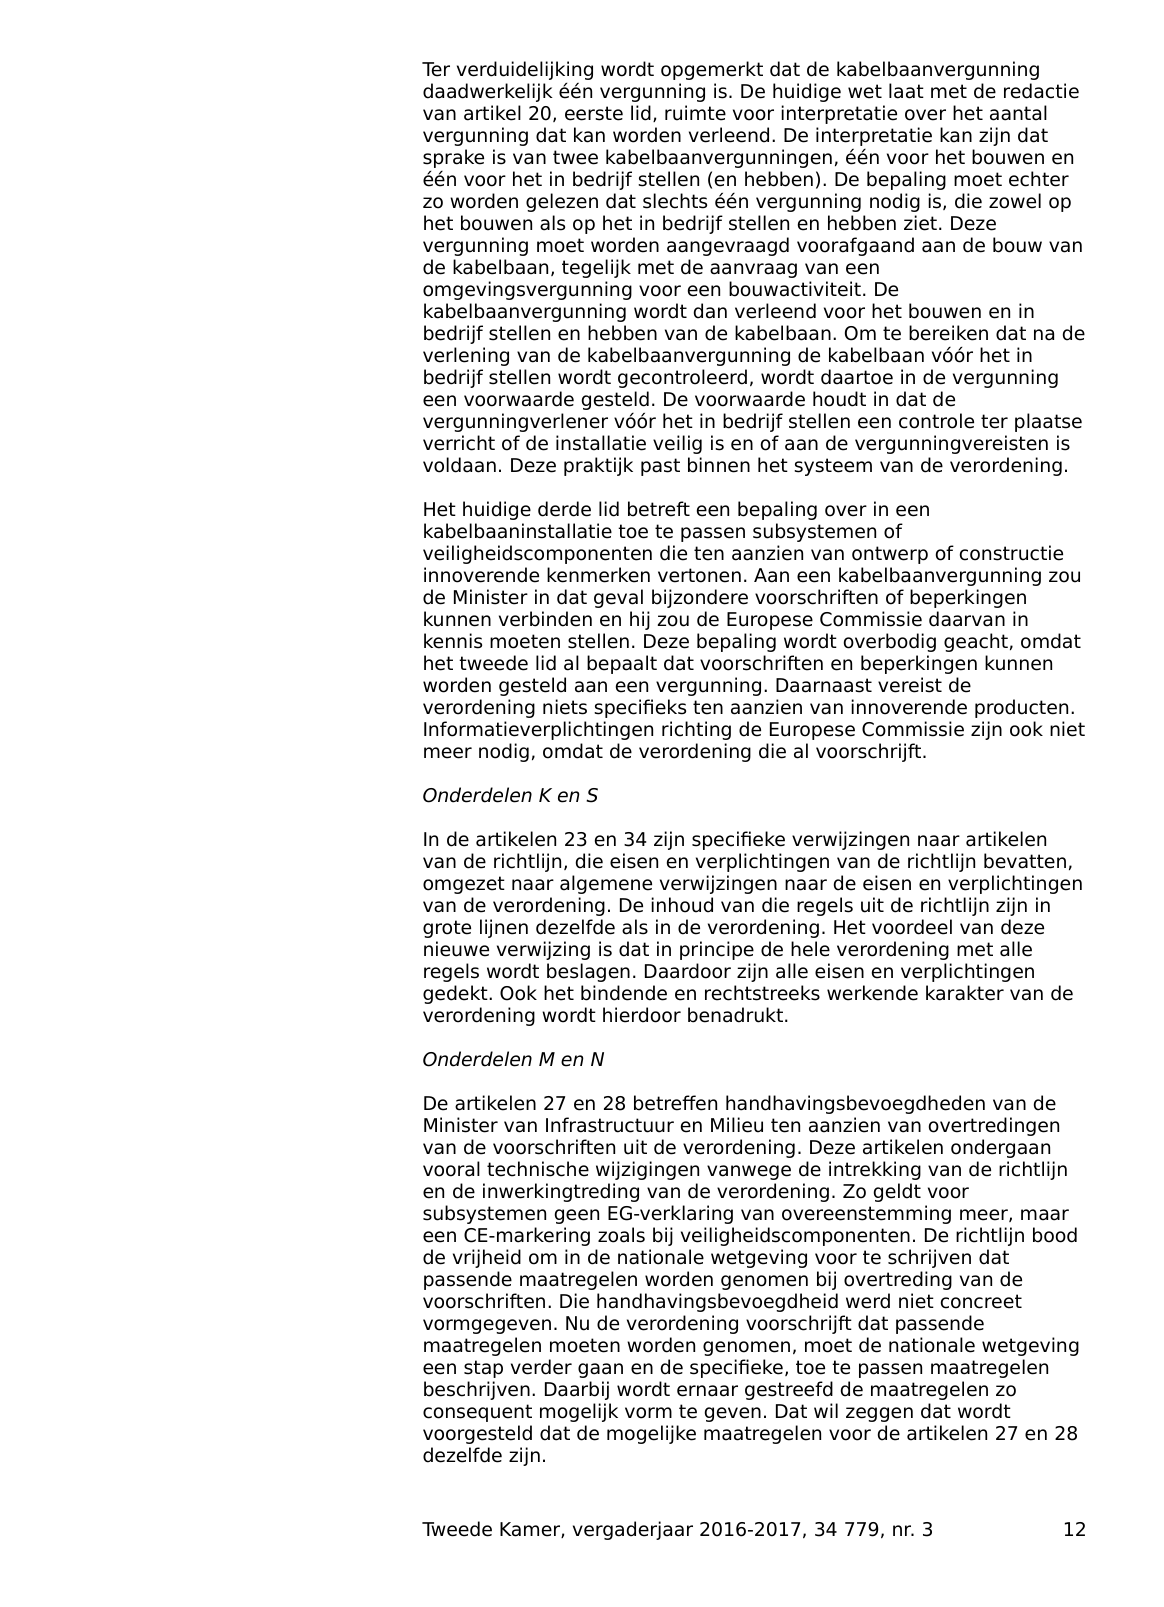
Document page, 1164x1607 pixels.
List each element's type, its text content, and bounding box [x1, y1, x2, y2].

subtitle Onderdelen M en N [422, 1049, 1087, 1071]
text Ter verduidelijking wordt opgemerkt dat de kabelbaanvergunning daadwerkelijk één vergunning is. De huidige wet laat met de redactie van artikel 20, eerste lid, ruimte voor interpretatie over het aantal vergunning dat kan worden verleend. De interpretatie kan zijn dat sprake is van twee kabelbaanvergunningen, één voor het bouwen en één voor het in bedrijf stellen (en hebben). De bepaling moet echter zo worden gelezen dat slechts één vergunning nodig is, die zowel op het bouwen als op het in bedrijf stellen en hebben ziet. Deze vergunning moet worden aangevraagd voorafgaand aan de bouw van de kabelbaan, tegelijk met de aanvraag van een omgevingsvergunning voor een bouwactiviteit. De kabelbaanvergunning wordt dan verleend voor het bouwen en in bedrijf stellen en hebben van de kabelbaan. Om te bereiken dat na de verlening van de kabelbaanvergunning de kabelbaan vóór het in bedrijf stellen wordt gecontroleerd, wordt daartoe in de vergunning een voorwaarde gesteld. De voorwaarde houdt in dat de vergunningverlener vóór het in bedrijf stellen een controle ter plaatse verricht of de installatie veilig is en of aan de vergunningvereisten is voldaan. Deze praktijk past binnen het systeem van de verordening. [422, 59, 1087, 477]
subtitle Onderdelen K en S [422, 785, 1087, 807]
text In de artikelen 23 en 34 zijn specifieke verwijzingen naar artikelen van de richtlijn, die eisen en verplichtingen van de richtlijn bevatten, omgezet naar algemene verwijzingen naar de eisen en verplichtingen van de verordening. De inhoud van die regels uit de richtlijn zijn in grote lijnen dezelfde als in de verordening. Het voordeel van deze nieuwe verwijzing is dat in principe de hele verordening met alle regels wordt beslagen. Daardoor zijn alle eisen en verplichtingen gedekt. Ook het bindende en rechtstreeks werkende karakter van de verordening wordt hierdoor benadrukt. [422, 829, 1087, 1027]
text De artikelen 27 en 28 betreffen handhavingsbevoegdheden van de Minister van Infrastructuur en Milieu ten aanzien van overtredingen van de voorschriften uit de verordening. Deze artikelen ondergaan vooral technische wijzigingen vanwege de intrekking van de richtlijn en de inwerkingtreding van de verordening. Zo geldt voor subsystemen geen EG-verklaring van overeenstemming meer, maar een CE-markering zoals bij veiligheidscomponenten. De richtlijn bood de vrijheid om in de nationale wetgeving voor te schrijven dat passende maatregelen worden genomen bij overtreding van de voorschriften. Die handhavingsbevoegdheid werd niet concreet vormgegeven. Nu de verordening voorschrijft dat passende maatregelen moeten worden genomen, moet de nationale wetgeving een stap verder gaan en de specifieke, toe te passen maatregelen beschrijven. Daarbij wordt ernaar gestreefd de maatregelen zo consequent mogelijk vorm te geven. Dat wil zeggen dat wordt voorgesteld dat de mogelijke maatregelen voor de artikelen 27 en 28 dezelfde zijn. [422, 1093, 1087, 1467]
text Het huidige derde lid betreft een bepaling over in een kabelbaaninstallatie toe te passen subsystemen of veiligheidscomponenten die ten aanzien van ontwerp of constructie innoverende kenmerken vertonen. Aan een kabelbaanvergunning zou de Minister in dat geval bijzondere voorschriften of beperkingen kunnen verbinden en hij zou de Europese Commissie daarvan in kennis moeten stellen. Deze bepaling wordt overbodig geacht, omdat het tweede lid al bepaalt dat voorschriften en beperkingen kunnen worden gesteld aan een vergunning. Daarnaast vereist de verordening niets specifieks ten aanzien van innoverende producten. Informatieverplichtingen richting de Europese Commissie zijn ook niet meer nodig, omdat de verordening die al voorschrijft. [422, 499, 1087, 763]
